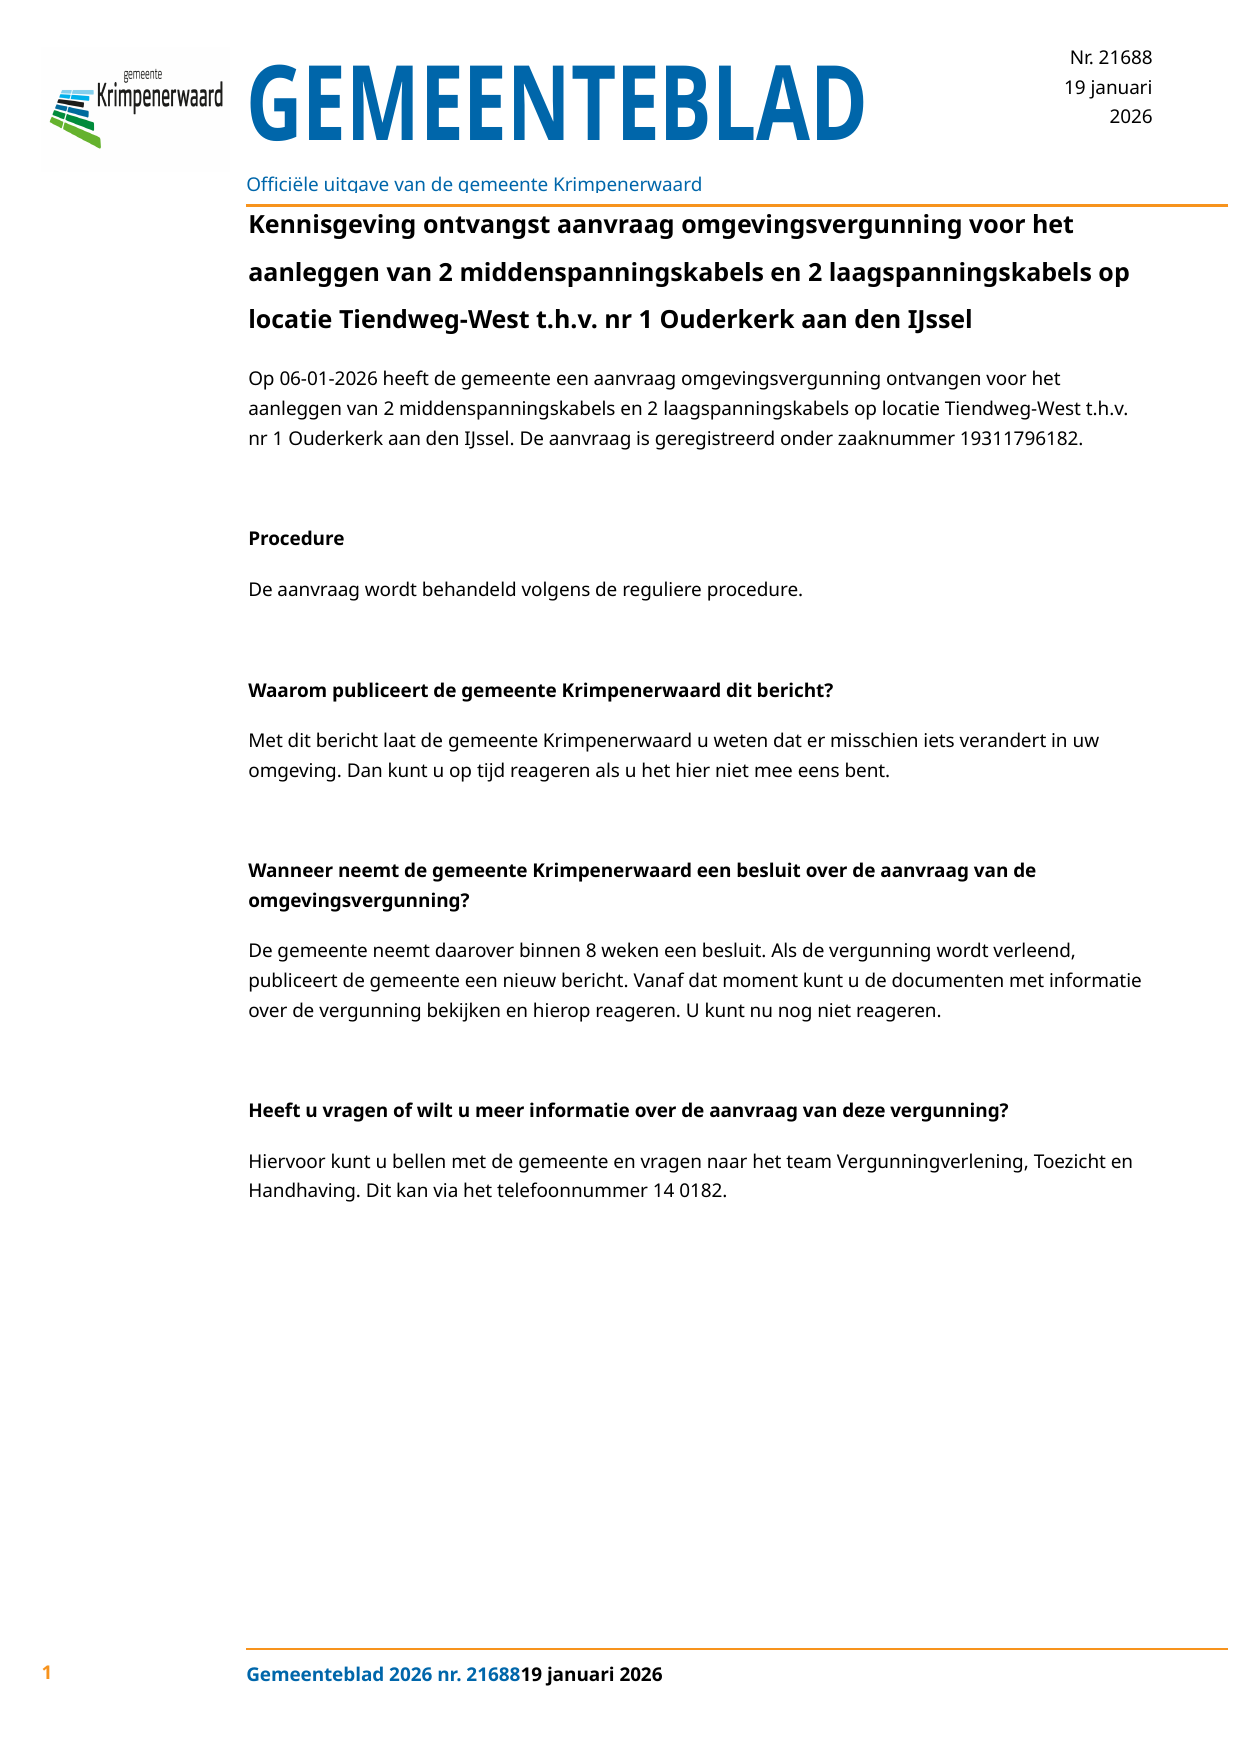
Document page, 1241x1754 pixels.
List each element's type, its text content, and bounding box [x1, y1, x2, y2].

text Met dit bericht laat de gemeente Krimpenerwaard u weten dat er misschien iets verandert in uw omgeving. Dan kunt u op tijd reageren als u het hier niet mee eens bent. [248, 727, 1152, 782]
text Procedure [248, 526, 1152, 551]
text De aanvraag wordt behandeld volgens de reguliere procedure. [248, 576, 1152, 602]
text Waarom publiceert de gemeente Krimpenerwaard dit bericht? [248, 677, 1152, 702]
text Heeft u vragen of wilt u meer informatie over de aanvraag van deze vergunning? [248, 1098, 1152, 1123]
text Hiervoor kunt u bellen met de gemeente en vragen naar het team Vergunningverlening, Toezicht en Handhaving. Dit kan via het telefoonnummer 14 0182. [248, 1148, 1152, 1203]
text De gemeente neemt daarover binnen 8 weken een besluit. Als de vergunning wordt verleend, publiceert de gemeente een nieuw bericht. Vanaf dat moment kunt u de documenten met informatie over de vergunning bekijken en hierop reageren. U kunt nu nog niet reageren. [248, 938, 1152, 1022]
picture [41, 47, 231, 172]
text Wanneer neemt de gemeente Krimpenerwaard een besluit over de aanvraag van de omgevingsvergunning? [248, 858, 1152, 913]
text Op 06-01-2026 heeft de gemeente een aanvraag omgevingsvergunning ontvangen voor het aanleggen van 2 middenspanningskabels en 2 laagspanningskabels op locatie Tiendweg-West t.h.v. nr 1 Ouderkerk aan den IJssel. De aanvraag is geregistreerd onder zaaknummer 19311796182. [248, 366, 1152, 450]
text Kennisgeving ontvangst aanvraag omgevingsvergunning voor het aanleggen van 2 middenspanningskabels en 2 laagspanningskabels op locatie Tiendweg-West t.h.v. nr 1 Ouderkerk aan den IJssel [248, 207, 1152, 336]
